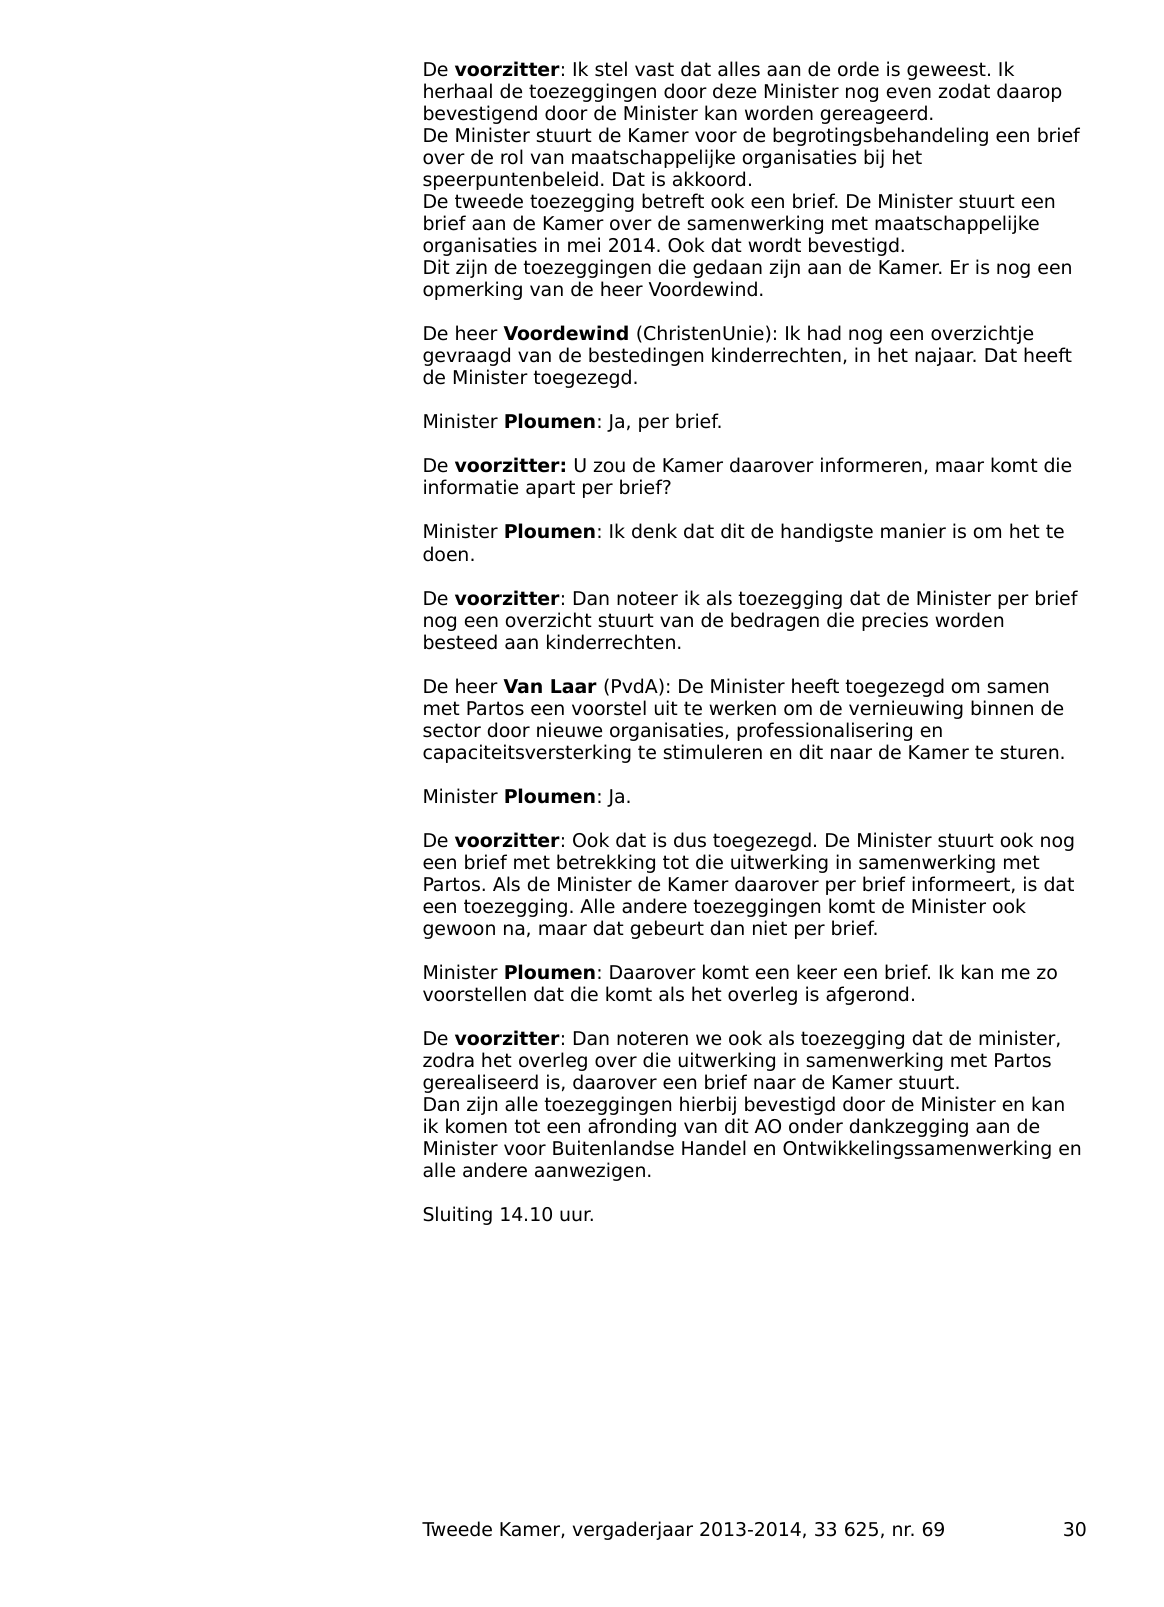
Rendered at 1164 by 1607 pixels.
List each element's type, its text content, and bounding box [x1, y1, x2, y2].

text De heer Van Laar (PvdA): De Minister heeft toegezegd om samen met Partos een voorstel uit te werken om de vernieuwing binnen de sector door nieuwe organisaties, professionalisering en capaciteitsversterking te stimuleren en dit naar de Kamer te sturen. [422, 676, 1087, 764]
text Minister Ploumen: Ja. [422, 786, 1087, 808]
text De voorzitter: Dan noteer ik als toezegging dat de Minister per brief nog een overzicht stuurt van de bedragen die precies worden besteed aan kinderrechten. [422, 588, 1087, 653]
text De voorzitter: U zou de Kamer daarover informeren, maar komt die informatie apart per brief? [422, 455, 1087, 499]
text De voorzitter: Ook dat is dus toegezegd. De Minister stuurt ook nog een brief met betrekking tot die uitwerking in samenwerking met Partos. Als de Minister de Kamer daarover per brief informeert, is dat een toezegging. Alle andere toezeggingen komt de Minister ook gewoon na, maar dat gebeurt dan niet per brief. [422, 830, 1087, 940]
text Dan zijn alle toezeggingen hierbij bevestigd door de Minister en kan ik komen tot een afronding van dit AO onder dankzegging aan de Minister voor Buitenlandse Handel en Ontwikkelingssamenwerking en alle andere aanwezigen. [422, 1094, 1087, 1182]
text De tweede toezegging betreft ook een brief. De Minister stuurt een brief aan de Kamer over de samenwerking met maatschappelijke organisaties in mei 2014. Ook dat wordt bevestigd. [422, 191, 1087, 257]
text Sluiting 14.10 uur. [422, 1204, 1087, 1226]
text Minister Ploumen: Ja, per brief. [422, 411, 1087, 433]
text De Minister stuurt de Kamer voor de begrotingsbehandeling een brief over de rol van maatschappelijke organisaties bij het speerpuntenbeleid. Dat is akkoord. [422, 125, 1087, 191]
text De heer Voordewind (ChristenUnie): Ik had nog een overzichtje gevraagd van de bestedingen kinderrechten, in het najaar. Dat heeft de Minister toegezegd. [422, 323, 1087, 389]
text Minister Ploumen: Daarover komt een keer een brief. Ik kan me zo voorstellen dat die komt als het overleg is afgerond. [422, 962, 1087, 1006]
text Minister Ploumen: Ik denk dat dit de handigste manier is om het te doen. [422, 521, 1087, 565]
text De voorzitter: Dan noteren we ook als toezegging dat de minister, zodra het overleg over die uitwerking in samenwerking met Partos gerealiseerd is, daarover een brief naar de Kamer stuurt. [422, 1028, 1087, 1094]
text De voorzitter: Ik stel vast dat alles aan de orde is geweest. Ik herhaal de toezeggingen door deze Minister nog even zodat daarop bevestigend door de Minister kan worden gereageerd. [422, 59, 1087, 125]
text Dit zijn de toezeggingen die gedaan zijn aan de Kamer. Er is nog een opmerking van de heer Voordewind. [422, 257, 1087, 301]
